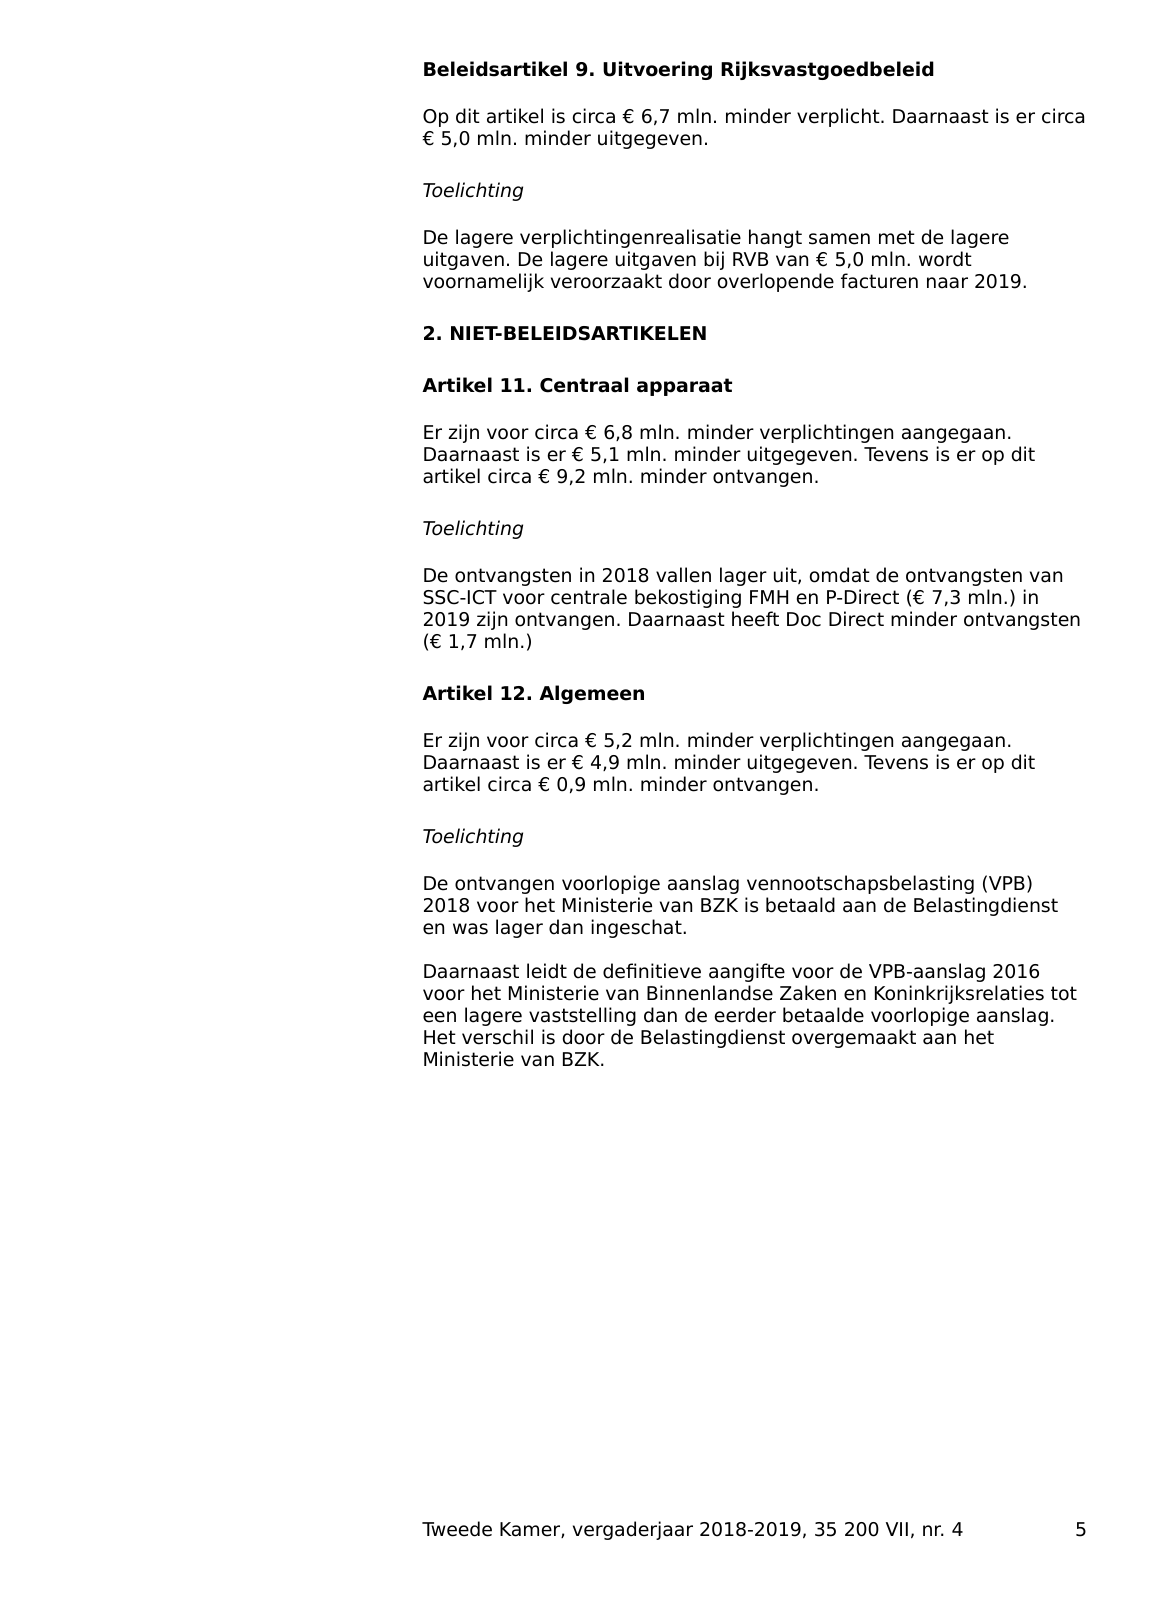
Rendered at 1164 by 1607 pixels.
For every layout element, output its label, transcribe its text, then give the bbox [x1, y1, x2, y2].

text De ontvangen voorlopige aanslag vennootschapsbelasting (VPB) 2018 voor het Ministerie van BZK is betaald aan de Belastingdienst en was lager dan ingeschat. [422, 873, 1087, 938]
subtitle Artikel 12. Algemeen [422, 683, 1087, 705]
subtitle Beleidsartikel 9. Uitvoering Rijksvastgoedbeleid [422, 59, 1087, 81]
text De lagere verplichtingenrealisatie hangt samen met de lagere uitgaven. De lagere uitgaven bij RVB van € 5,0 mln. wordt voornamelijk veroorzaakt door overlopende facturen naar 2019. [422, 227, 1087, 293]
subtitle Artikel 11. Centraal apparaat [422, 375, 1087, 397]
text Daarnaast leidt de definitieve aangifte voor de VPB-aanslag 2016 voor het Ministerie van Binnenlandse Zaken en Koninkrijksrelaties tot een lagere vaststelling dan de eerder betaalde voorlopige aanslag. Het verschil is door de Belastingdienst overgemaakt aan het Ministerie van BZK. [422, 961, 1087, 1071]
text Er zijn voor circa € 5,2 mln. minder verplichtingen aangegaan. Daarnaast is er € 4,9 mln. minder uitgegeven. Tevens is er op dit artikel circa € 0,9 mln. minder ontvangen. [422, 730, 1087, 796]
subtitle 2. NIET-BELEIDSARTIKELEN [422, 323, 1087, 345]
subtitle Toelichting [422, 180, 1087, 202]
subtitle Toelichting [422, 518, 1087, 540]
subtitle Toelichting [422, 826, 1087, 848]
text Op dit artikel is circa € 6,7 mln. minder verplicht. Daarnaast is er circa € 5,0 mln. minder uitgegeven. [422, 106, 1087, 150]
text De ontvangsten in 2018 vallen lager uit, omdat de ontvangsten van SSC-ICT voor centrale bekostiging FMH en P-Direct (€ 7,3 mln.) in 2019 zijn ontvangen. Daarnaast heeft Doc Direct minder ontvangsten (€ 1,7 mln.) [422, 565, 1087, 653]
text Er zijn voor circa € 6,8 mln. minder verplichtingen aangegaan. Daarnaast is er € 5,1 mln. minder uitgegeven. Tevens is er op dit artikel circa € 9,2 mln. minder ontvangen. [422, 422, 1087, 488]
